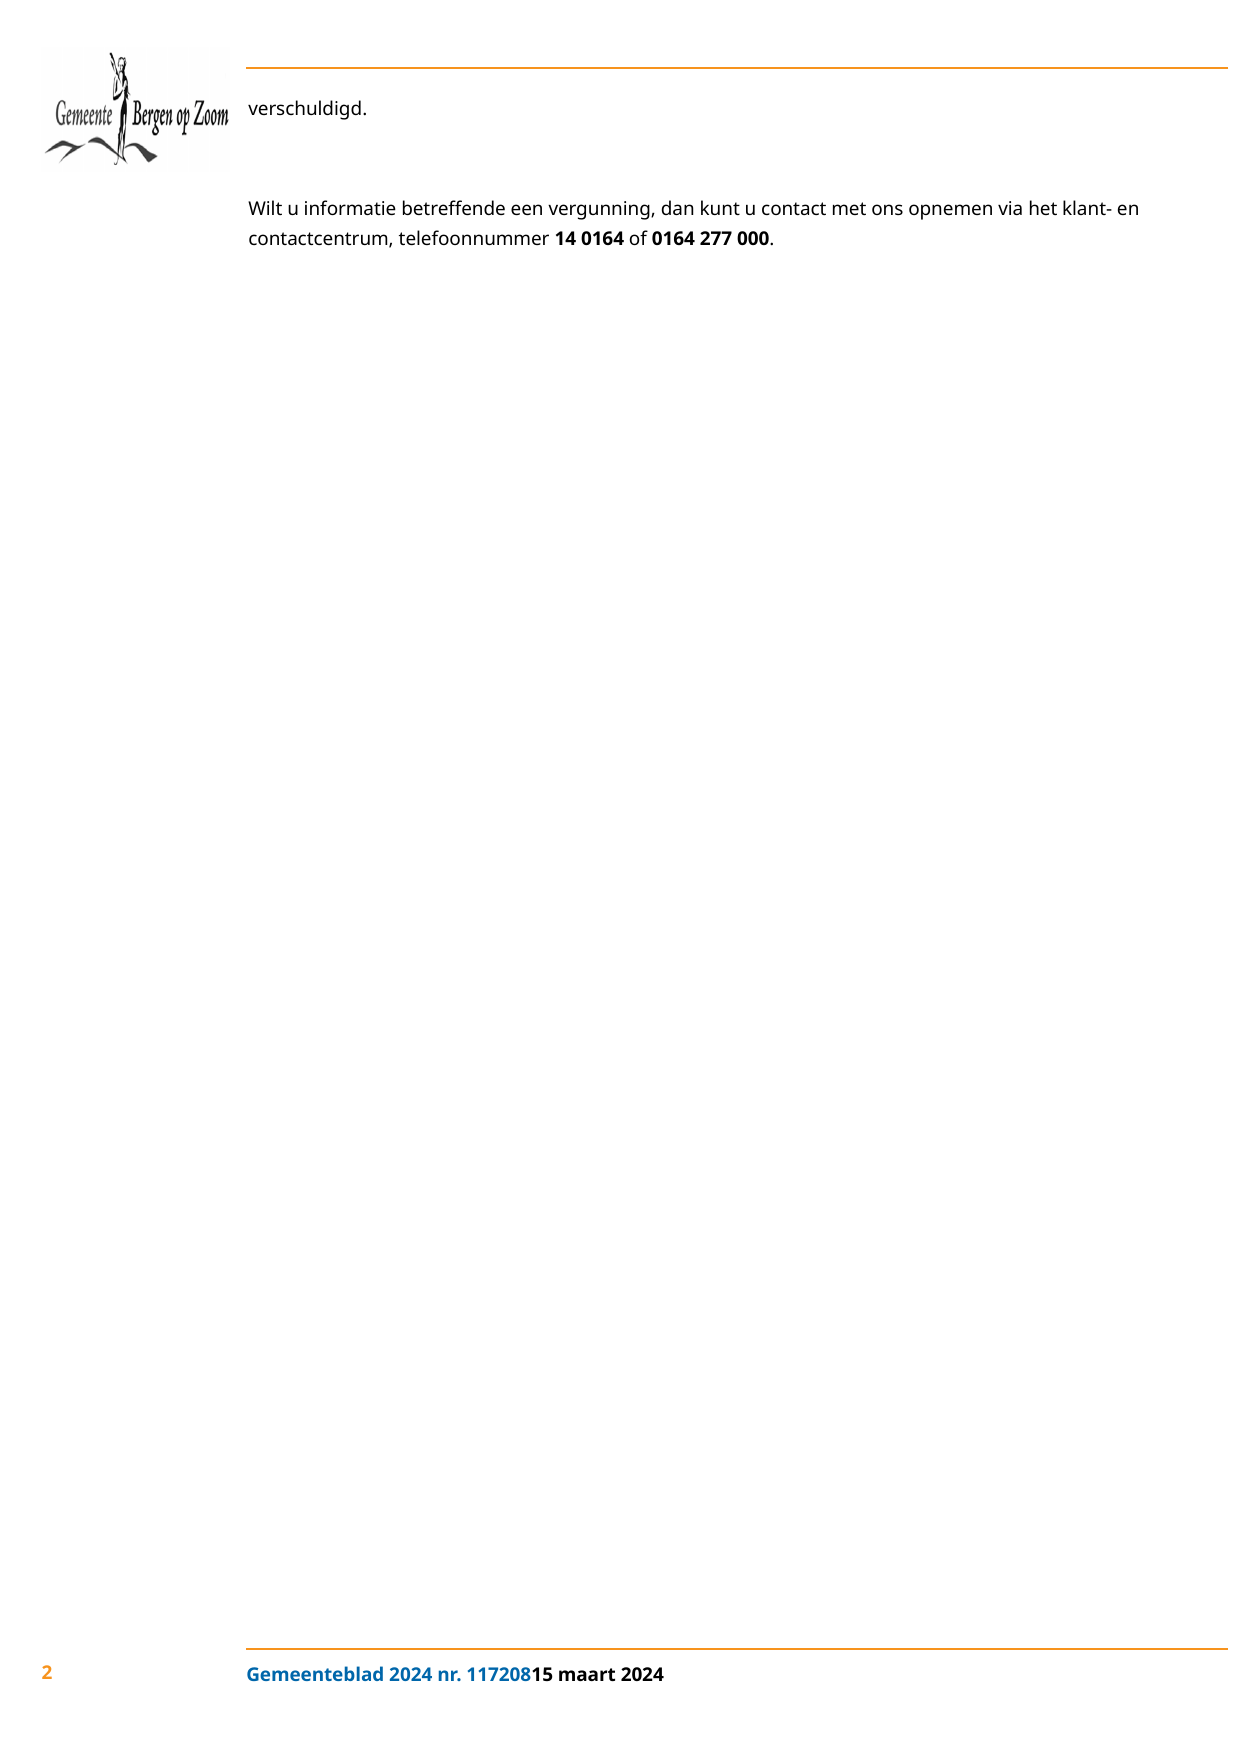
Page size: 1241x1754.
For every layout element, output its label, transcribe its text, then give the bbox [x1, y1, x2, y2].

picture [41, 47, 231, 172]
text Wilt u informatie betreffende een vergunning, dan kunt u contact met ons opnemen via het klant- en contactcentrum, telefoonnummer 14 0164 of 0164 277 000. [248, 196, 1152, 251]
text verschuldigd. [248, 95, 1152, 121]
